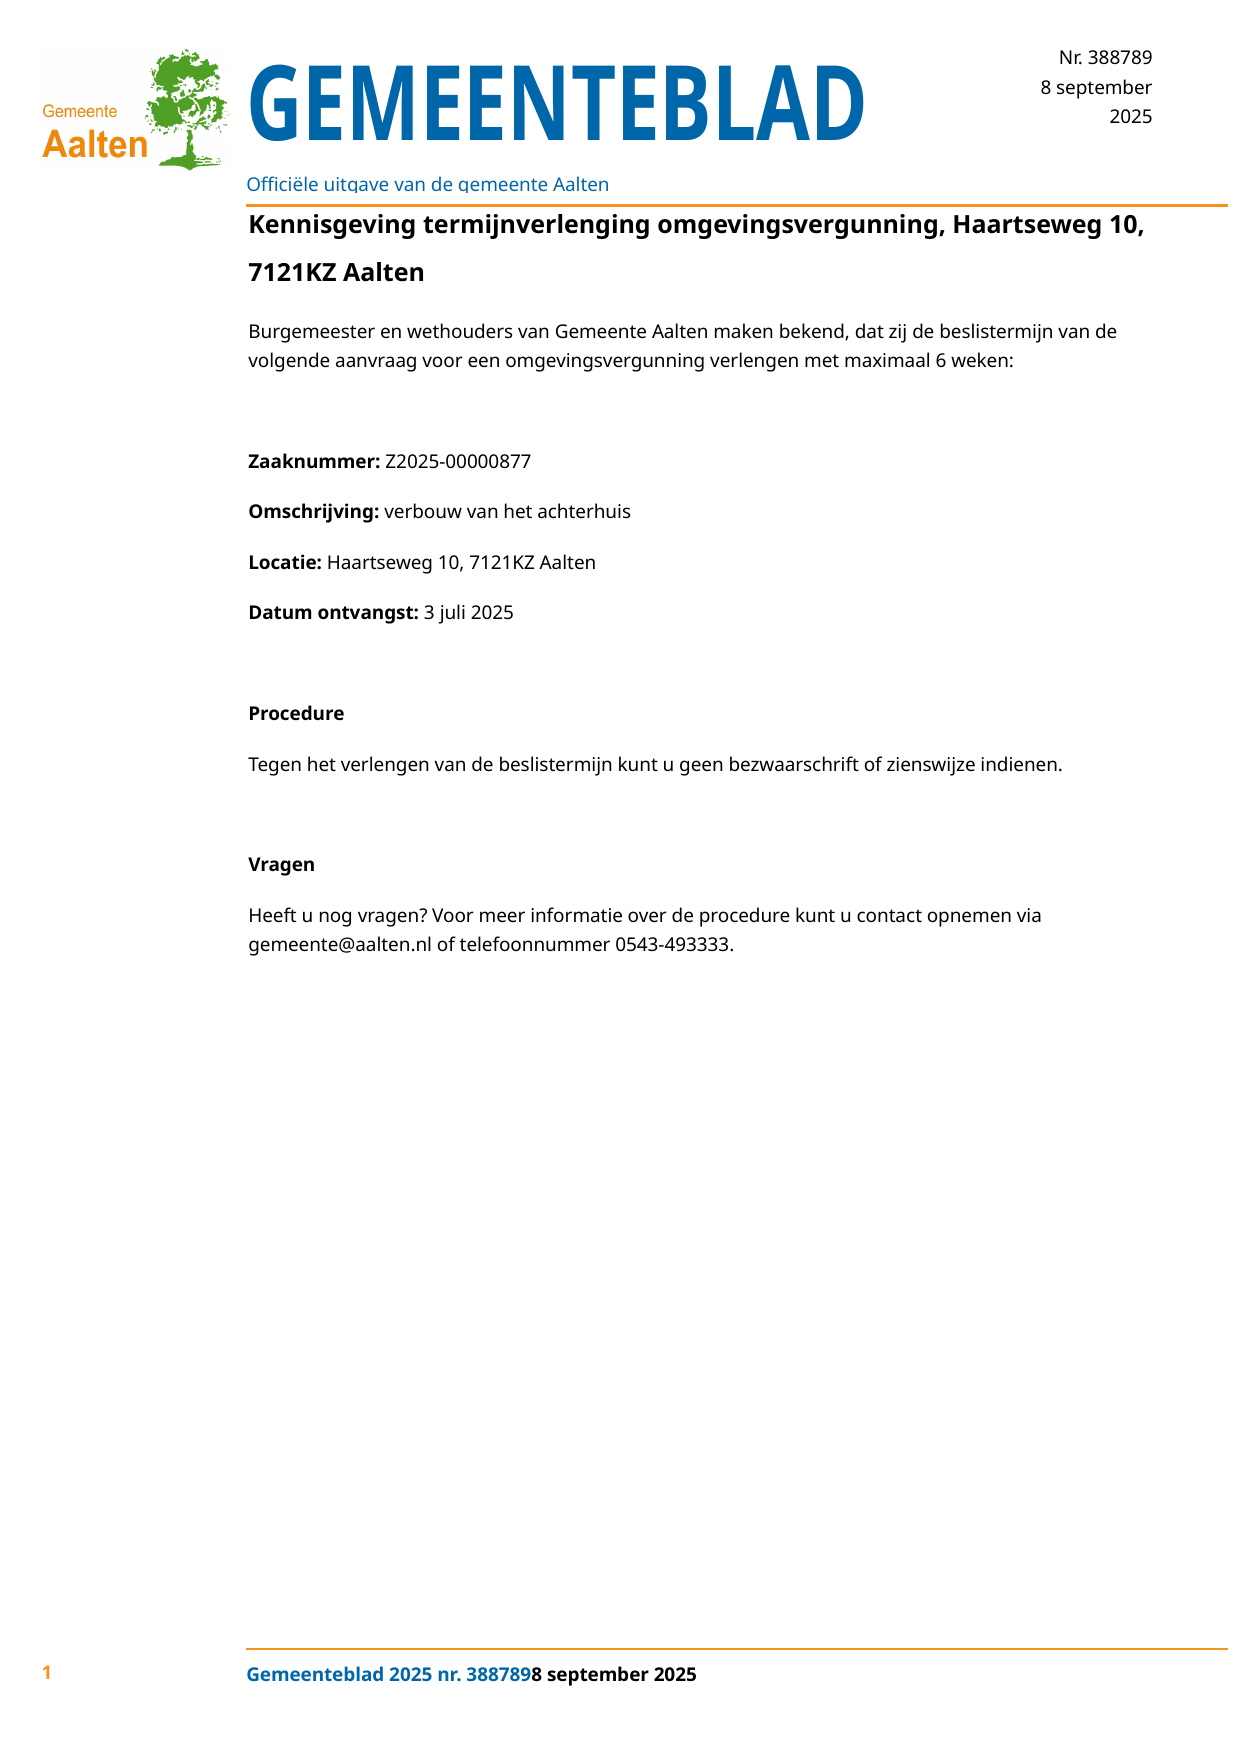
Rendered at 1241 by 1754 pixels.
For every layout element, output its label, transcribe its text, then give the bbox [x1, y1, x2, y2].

text Vragen [248, 852, 1152, 877]
picture [41, 47, 231, 172]
text Tegen het verlengen van de beslistermijn kunt u geen bezwaarschrift of zienswijze indienen. [248, 751, 1152, 777]
text Burgemeester en wethouders van Gemeente Aalten maken bekend, dat zij de beslistermijn van de volgende aanvraag voor een omgevingsvergunning verlengen met maximaal 6 weken: [248, 318, 1152, 373]
text Datum ontvangst: 3 juli 2025 [248, 599, 1152, 625]
text Procedure [248, 700, 1152, 726]
text Kennisgeving termijnverlenging omgevingsvergunning, Haartseweg 10, 7121KZ Aalten [248, 207, 1152, 288]
text Omschrijving: verbouw van het achterhuis [248, 499, 1152, 524]
text Zaaknummer: Z2025-00000877 [248, 448, 1152, 474]
text Locatie: Haartseweg 10, 7121KZ Aalten [248, 549, 1152, 575]
text Heeft u nog vragen? Voor meer informatie over de procedure kunt u contact opnemen via gemeente@aalten.nl of telefoonnummer 0543-493333. [248, 902, 1152, 957]
